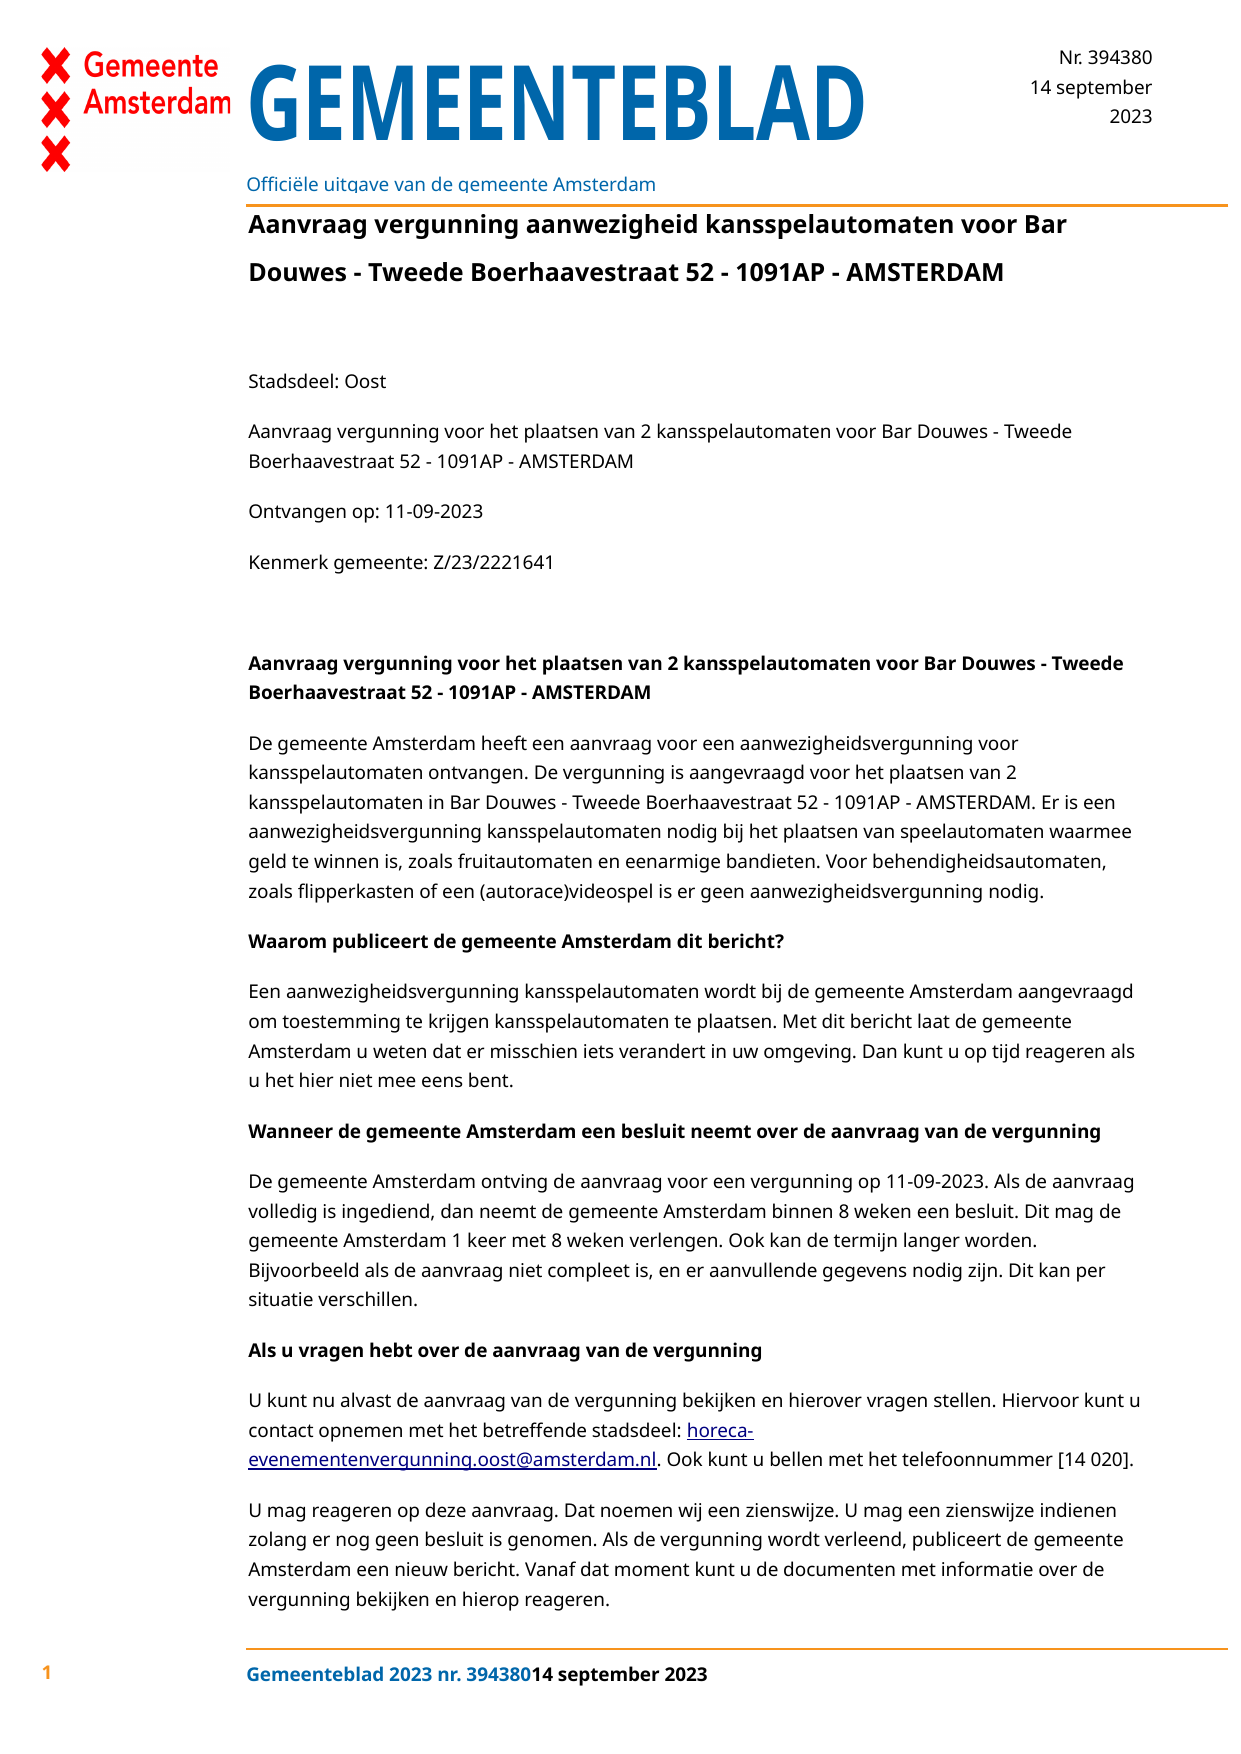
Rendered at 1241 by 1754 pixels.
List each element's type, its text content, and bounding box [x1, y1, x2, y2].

text Kenmerk gemeente: Z/23/2221641 [248, 549, 1152, 575]
text Aanvraag vergunning voor het plaatsen van 2 kansspelautomaten voor Bar Douwes - Tweede Boerhaavestraat 52 - 1091AP - AMSTERDAM [248, 419, 1152, 474]
text Aanvraag vergunning voor het plaatsen van 2 kansspelautomaten voor Bar Douwes - Tweede Boerhaavestraat 52 - 1091AP - AMSTERDAM [248, 650, 1152, 705]
text Waarom publiceert de gemeente Amsterdam dit bericht? [248, 928, 1152, 954]
picture [41, 47, 231, 172]
text Een aanwezigheidsvergunning kansspelautomaten wordt bij de gemeente Amsterdam aangevraagd om toestemming te krijgen kansspelautomaten te plaatsen. Met dit bericht laat de gemeente Amsterdam u weten dat er misschien iets verandert in uw omgeving. Dan kunt u op tijd reageren als u het hier niet mee eens bent. [248, 979, 1152, 1093]
text Wanneer de gemeente Amsterdam een besluit neemt over de aanvraag van de vergunning [248, 1118, 1152, 1144]
text Aanvraag vergunning aanwezigheid kansspelautomaten voor Bar Douwes - Tweede Boerhaavestraat 52 - 1091AP - AMSTERDAM [248, 207, 1152, 288]
text U kunt nu alvast de aanvraag van de vergunning bekijken en hierover vragen stellen. Hiervoor kunt u contact opnemen met het betreffende stadsdeel: horeca-evenementenvergunning.oost@amsterdam.nl. Ook kunt u bellen met het telefoonnummer [14 020]. [248, 1387, 1152, 1472]
text U mag reageren op deze aanvraag. Dat noemen wij een zienswijze. U mag een zienswijze indienen zolang er nog geen besluit is genomen. Als de vergunning wordt verleend, publiceert de gemeente Amsterdam een nieuw bericht. Vanaf dat moment kunt u de documenten met informatie over de vergunning bekijken en hierop reageren. [248, 1497, 1152, 1612]
text De gemeente Amsterdam ontving de aanvraag voor een vergunning op 11-09-2023. Als de aanvraag volledig is ingediend, dan neemt de gemeente Amsterdam binnen 8 weken een besluit. Dit mag de gemeente Amsterdam 1 keer met 8 weken verlengen. Ook kan de termijn langer worden. Bijvoorbeeld als de aanvraag niet compleet is, en er aanvullende gegevens nodig zijn. Dit kan per situatie verschillen. [248, 1168, 1152, 1312]
text Ontvangen op: 11-09-2023 [248, 499, 1152, 524]
text Als u vragen hebt over de aanvraag van de vergunning [248, 1337, 1152, 1363]
text Stadsdeel: Oost [248, 368, 1152, 394]
text De gemeente Amsterdam heeft een aanvraag voor een aanwezigheidsvergunning voor kansspelautomaten ontvangen. De vergunning is aangevraagd voor het plaatsen van 2 kansspelautomaten in Bar Douwes - Tweede Boerhaavestraat 52 - 1091AP - AMSTERDAM. Er is een aanwezigheidsvergunning kansspelautomaten nodig bij het plaatsen van speelautomaten waarmee geld te winnen is, zoals fruitautomaten en eenarmige bandieten. Voor behendigheidsautomaten, zoals flipperkasten of een (autorace)videospel is er geen aanwezigheidsvergunning nodig. [248, 730, 1152, 904]
